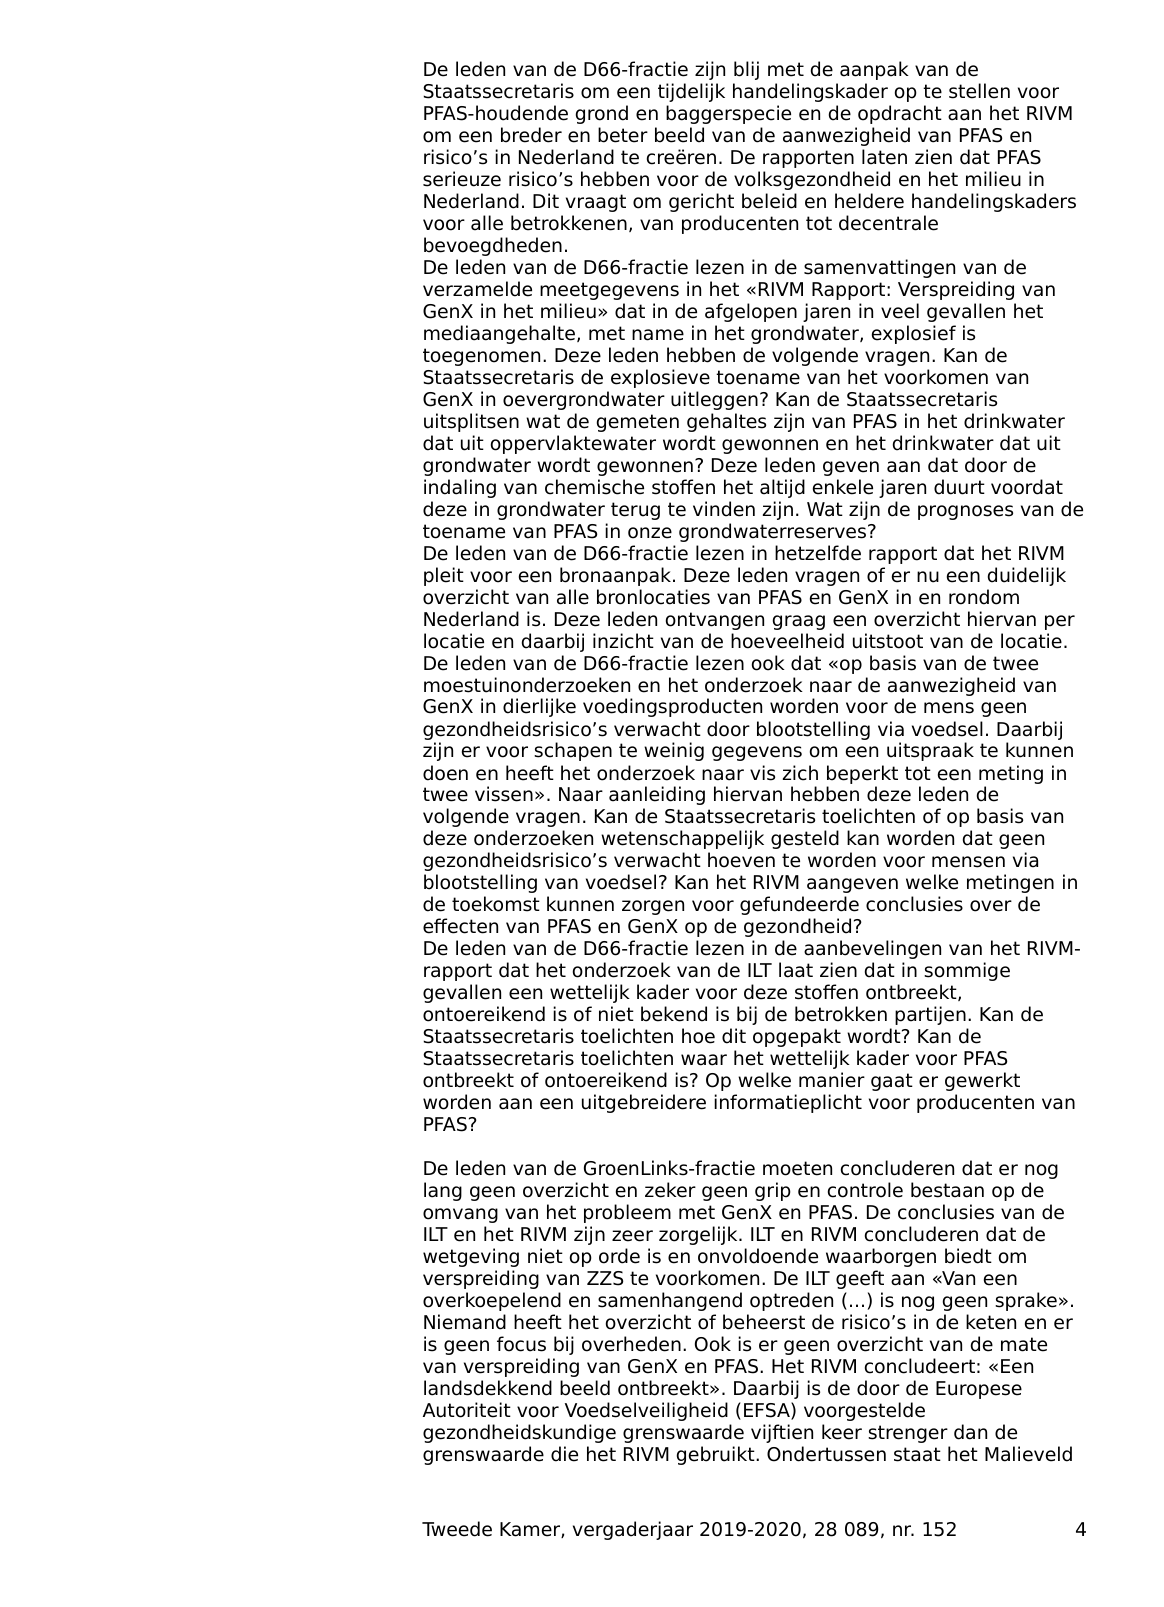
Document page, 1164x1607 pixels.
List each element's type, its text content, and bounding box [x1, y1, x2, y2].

text De leden van de D66-fractie lezen ook dat «op basis van de twee moestuinonderzoeken en het onderzoek naar de aanwezigheid van GenX in dierlijke voedingsproducten worden voor de mens geen gezondheidsrisico’s verwacht door blootstelling via voedsel. Daarbij zijn er voor schapen te weinig gegevens om een uitspraak te kunnen doen en heeft het onderzoek naar vis zich beperkt tot een meting in twee vissen». Naar aanleiding hiervan hebben deze leden de volgende vragen. Kan de Staatssecretaris toelichten of op basis van deze onderzoeken wetenschappelijk gesteld kan worden dat geen gezondheidsrisico’s verwacht hoeven te worden voor mensen via blootstelling van voedsel? Kan het RIVM aangeven welke metingen in de toekomst kunnen zorgen voor gefundeerde conclusies over de effecten van PFAS en GenX op de gezondheid? [422, 652, 1087, 938]
text De leden van de D66-fractie lezen in de samenvattingen van de verzamelde meetgegevens in het «RIVM Rapport: Verspreiding van GenX in het milieu» dat in de afgelopen jaren in veel gevallen het mediaangehalte, met name in het grondwater, explosief is toegenomen. Deze leden hebben de volgende vragen. Kan de Staatssecretaris de explosieve toename van het voorkomen van GenX in oevergrondwater uitleggen? Kan de Staatssecretaris uitsplitsen wat de gemeten gehaltes zijn van PFAS in het drinkwater dat uit oppervlaktewater wordt gewonnen en het drinkwater dat uit grondwater wordt gewonnen? Deze leden geven aan dat door de indaling van chemische stoffen het altijd enkele jaren duurt voordat deze in grondwater terug te vinden zijn. Wat zijn de prognoses van de toename van PFAS in onze grondwaterreserves? [422, 257, 1087, 543]
text De leden van de GroenLinks-fractie moeten concluderen dat er nog lang geen overzicht en zeker geen grip en controle bestaan op de omvang van het probleem met GenX en PFAS. De conclusies van de ILT en het RIVM zijn zeer zorgelijk. ILT en RIVM concluderen dat de wetgeving niet op orde is en onvoldoende waarborgen biedt om verspreiding van ZZS te voorkomen. De ILT geeft aan «Van een overkoepelend en samenhangend optreden (...) is nog geen sprake». Niemand heeft het overzicht of beheerst de risico’s in de keten en er is geen focus bij overheden. Ook is er geen overzicht van de mate van verspreiding van GenX en PFAS. Het RIVM concludeert: «Een landsdekkend beeld ontbreekt». Daarbij is de door de Europese Autoriteit voor Voedselveiligheid (EFSA) voorgestelde gezondheidskundige grenswaarde vijftien keer strenger dan de grenswaarde die het RIVM gebruikt. Ondertussen staat het Malieveld [422, 1158, 1087, 1466]
text De leden van de D66-fractie zijn blij met de aanpak van de Staatssecretaris om een tijdelijk handelingskader op te stellen voor PFAS-houdende grond en baggerspecie en de opdracht aan het RIVM om een breder en beter beeld van de aanwezigheid van PFAS en risico’s in Nederland te creëren. De rapporten laten zien dat PFAS serieuze risico’s hebben voor de volksgezondheid en het milieu in Nederland. Dit vraagt om gericht beleid en heldere handelingskaders voor alle betrokkenen, van producenten tot decentrale bevoegdheden. [422, 59, 1087, 257]
text De leden van de D66-fractie lezen in hetzelfde rapport dat het RIVM pleit voor een bronaanpak. Deze leden vragen of er nu een duidelijk overzicht van alle bronlocaties van PFAS en GenX in en rondom Nederland is. Deze leden ontvangen graag een overzicht hiervan per locatie en daarbij inzicht van de hoeveelheid uitstoot van de locatie. [422, 543, 1087, 652]
text De leden van de D66-fractie lezen in de aanbevelingen van het RIVM-rapport dat het onderzoek van de ILT laat zien dat in sommige gevallen een wettelijk kader voor deze stoffen ontbreekt, ontoereikend is of niet bekend is bij de betrokken partijen. Kan de Staatssecretaris toelichten hoe dit opgepakt wordt? Kan de Staatssecretaris toelichten waar het wettelijk kader voor PFAS ontbreekt of ontoereikend is? Op welke manier gaat er gewerkt worden aan een uitgebreidere informatieplicht voor producenten van PFAS? [422, 938, 1087, 1136]
